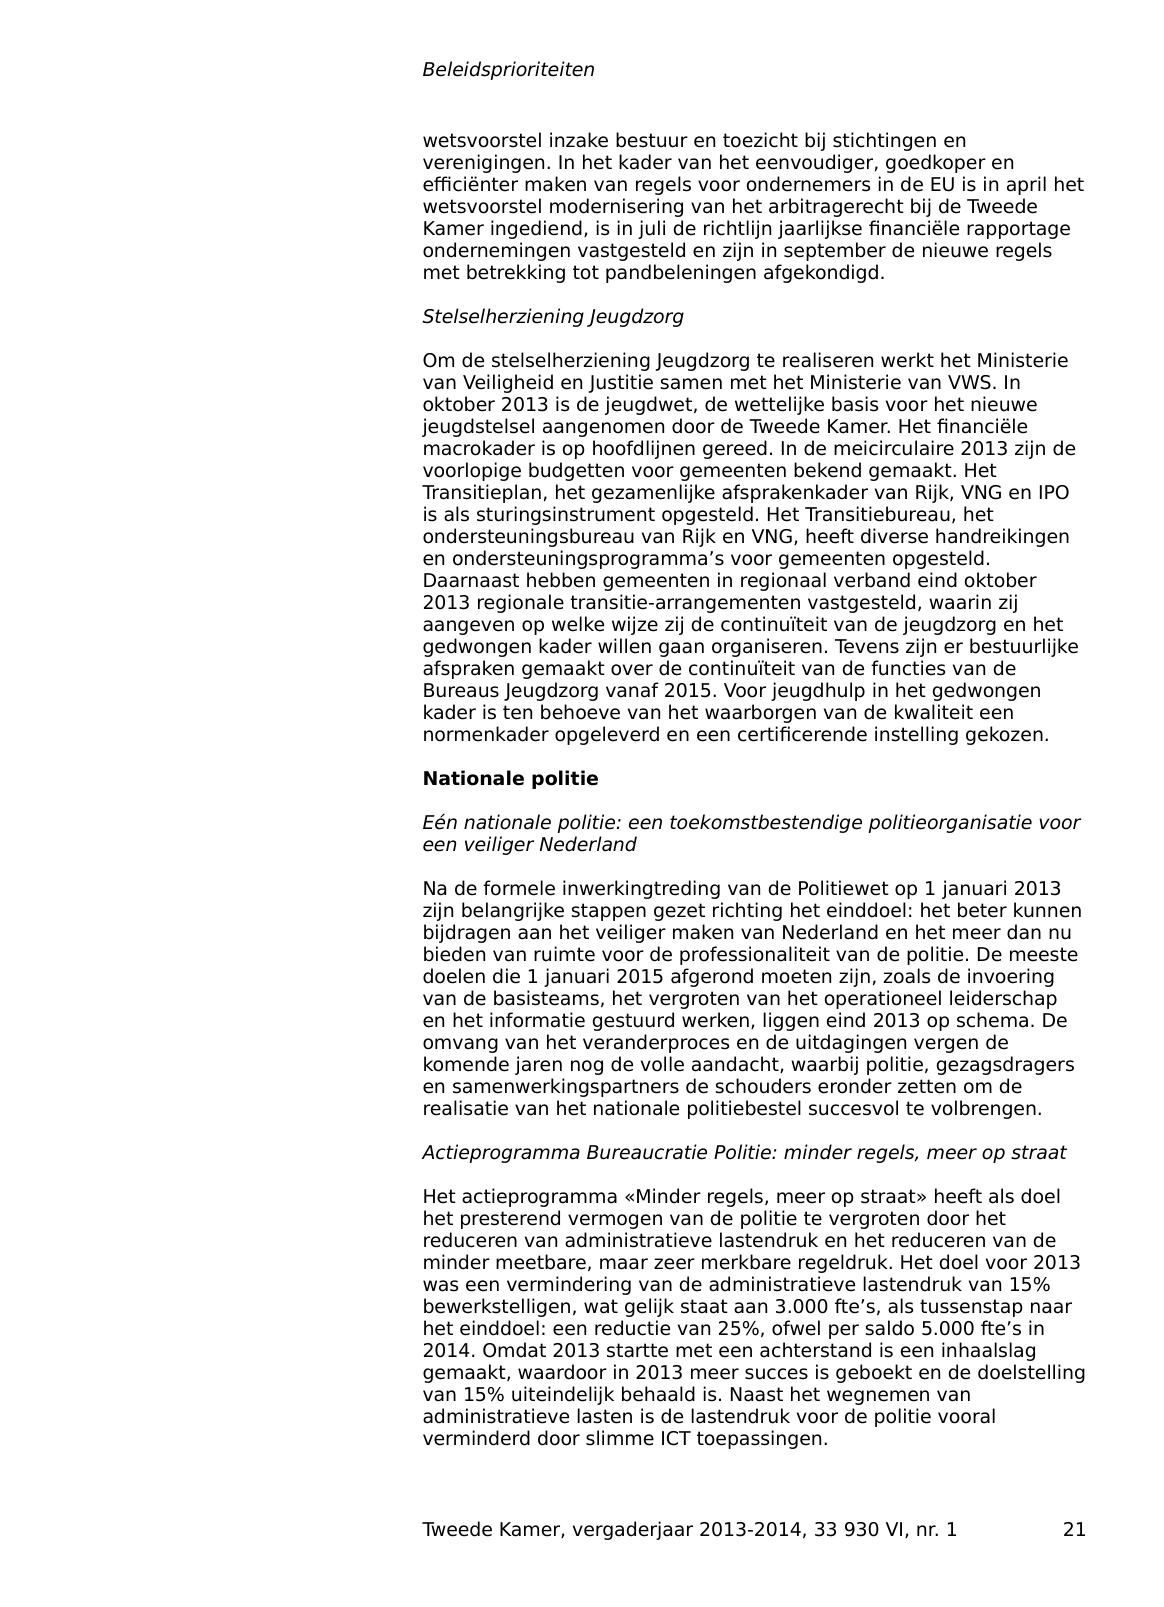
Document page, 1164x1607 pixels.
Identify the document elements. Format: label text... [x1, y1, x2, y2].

text Het actieprogramma «Minder regels, meer op straat» heeft als doel het presterend vermogen van de politie te vergroten door het reduceren van administratieve lastendruk en het reduceren van de minder meetbare, maar zeer merkbare regeldruk. Het doel voor 2013 was een vermindering van de administratieve lastendruk van 15% bewerkstelligen, wat gelijk staat aan 3.000 fte’s, als tussenstap naar het einddoel: een reductie van 25%, ofwel per saldo 5.000 fte’s in 2014. Omdat 2013 startte met een achterstand is een inhaalslag gemaakt, waardoor in 2013 meer succes is geboekt en de doelstelling van 15% uiteindelijk behaald is. Naast het wegnemen van administratieve lasten is de lastendruk voor de politie vooral verminderd door slimme ICT toepassingen. [422, 1186, 1087, 1450]
text Om de stelselherziening Jeugdzorg te realiseren werkt het Ministerie van Veiligheid en Justitie samen met het Ministerie van VWS. In oktober 2013 is de jeugdwet, de wettelijke basis voor het nieuwe jeugdstelsel aangenomen door de Tweede Kamer. Het financiële macrokader is op hoofdlijnen gereed. In de meicirculaire 2013 zijn de voorlopige budgetten voor gemeenten bekend gemaakt. Het Transitieplan, het gezamenlijke afsprakenkader van Rijk, VNG en IPO is als sturingsinstrument opgesteld. Het Transitiebureau, het ondersteuningsbureau van Rijk en VNG, heeft diverse handreikingen en ondersteuningsprogramma’s voor gemeenten opgesteld. Daarnaast hebben gemeenten in regionaal verband eind oktober 2013 regionale transitie-arrangementen vastgesteld, waarin zij aangeven op welke wijze zij de continuïteit van de jeugdzorg en het gedwongen kader willen gaan organiseren. Tevens zijn er bestuurlijke afspraken gemaakt over de continuïteit van de functies van de Bureaus Jeugdzorg vanaf 2015. Voor jeugdhulp in het gedwongen kader is ten behoeve van het waarborgen van de kwaliteit een normenkader opgeleverd en een certificerende instelling gekozen. [422, 350, 1087, 746]
subtitle Actieprogramma Bureaucratie Politie: minder regels, meer op straat [422, 1142, 1087, 1164]
subtitle Eén nationale politie: een toekomstbestendige politieorganisatie voor een veiliger Nederland [422, 812, 1087, 856]
text Na de formele inwerkingtreding van de Politiewet op 1 januari 2013 zijn belangrijke stappen gezet richting het einddoel: het beter kunnen bijdragen aan het veiliger maken van Nederland en het meer dan nu bieden van ruimte voor de professionaliteit van de politie. De meeste doelen die 1 januari 2015 afgerond moeten zijn, zoals de invoering van de basisteams, het vergroten van het operationeel leiderschap en het informatie gestuurd werken, liggen eind 2013 op schema. De omvang van het veranderproces en de uitdagingen vergen de komende jaren nog de volle aandacht, waarbij politie, gezagsdragers en samenwerkingspartners de schouders eronder zetten om de realisatie van het nationale politiebestel succesvol te volbrengen. [422, 878, 1087, 1120]
subtitle Stelselherziening Jeugdzorg [422, 306, 1087, 328]
subtitle Nationale politie [422, 768, 1087, 790]
text wetsvoorstel inzake bestuur en toezicht bij stichtingen en verenigingen. In het kader van het eenvoudiger, goedkoper en efficiënter maken van regels voor ondernemers in de EU is in april het wetsvoorstel modernisering van het arbitragerecht bij de Tweede Kamer ingediend, is in juli de richtlijn jaarlijkse financiële rapportage ondernemingen vastgesteld en zijn in september de nieuwe regels met betrekking tot pandbeleningen afgekondigd. [422, 130, 1087, 284]
